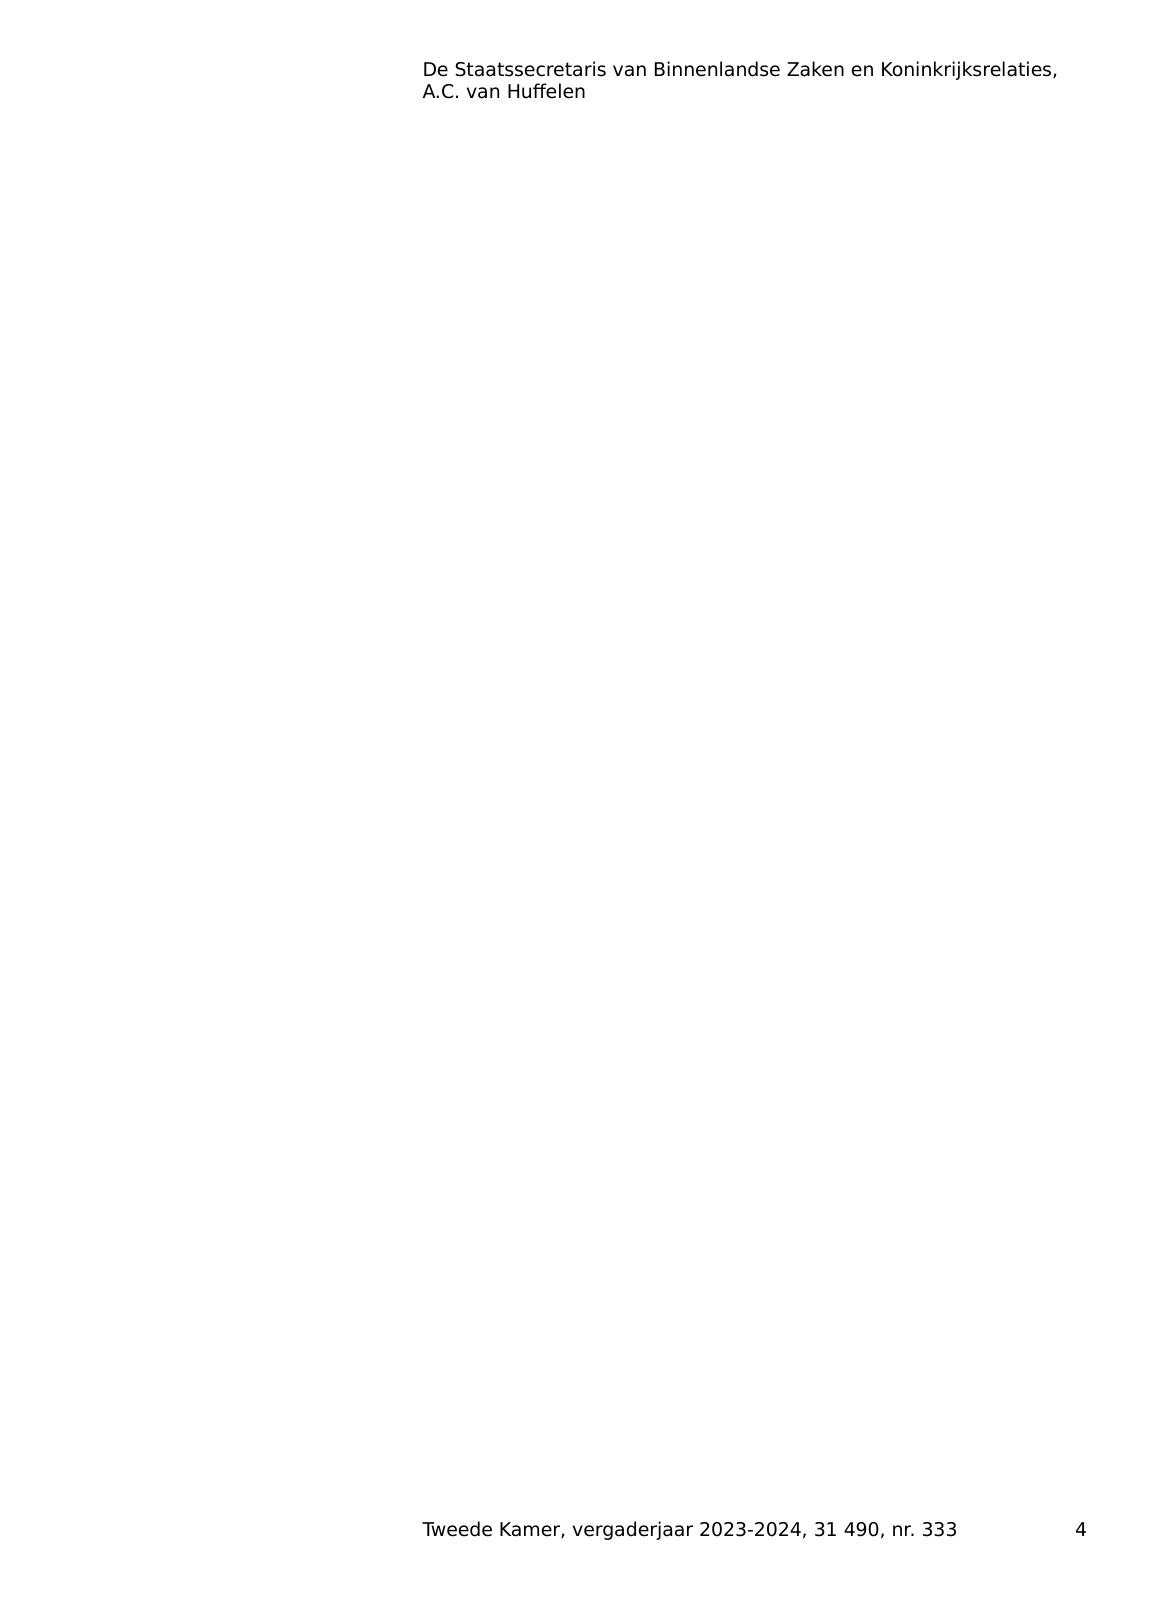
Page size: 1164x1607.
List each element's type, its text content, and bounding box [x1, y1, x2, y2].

text De Staatssecretaris van Binnenlandse Zaken en Koninkrijksrelaties, A.C. van Huffelen [422, 59, 1087, 103]
